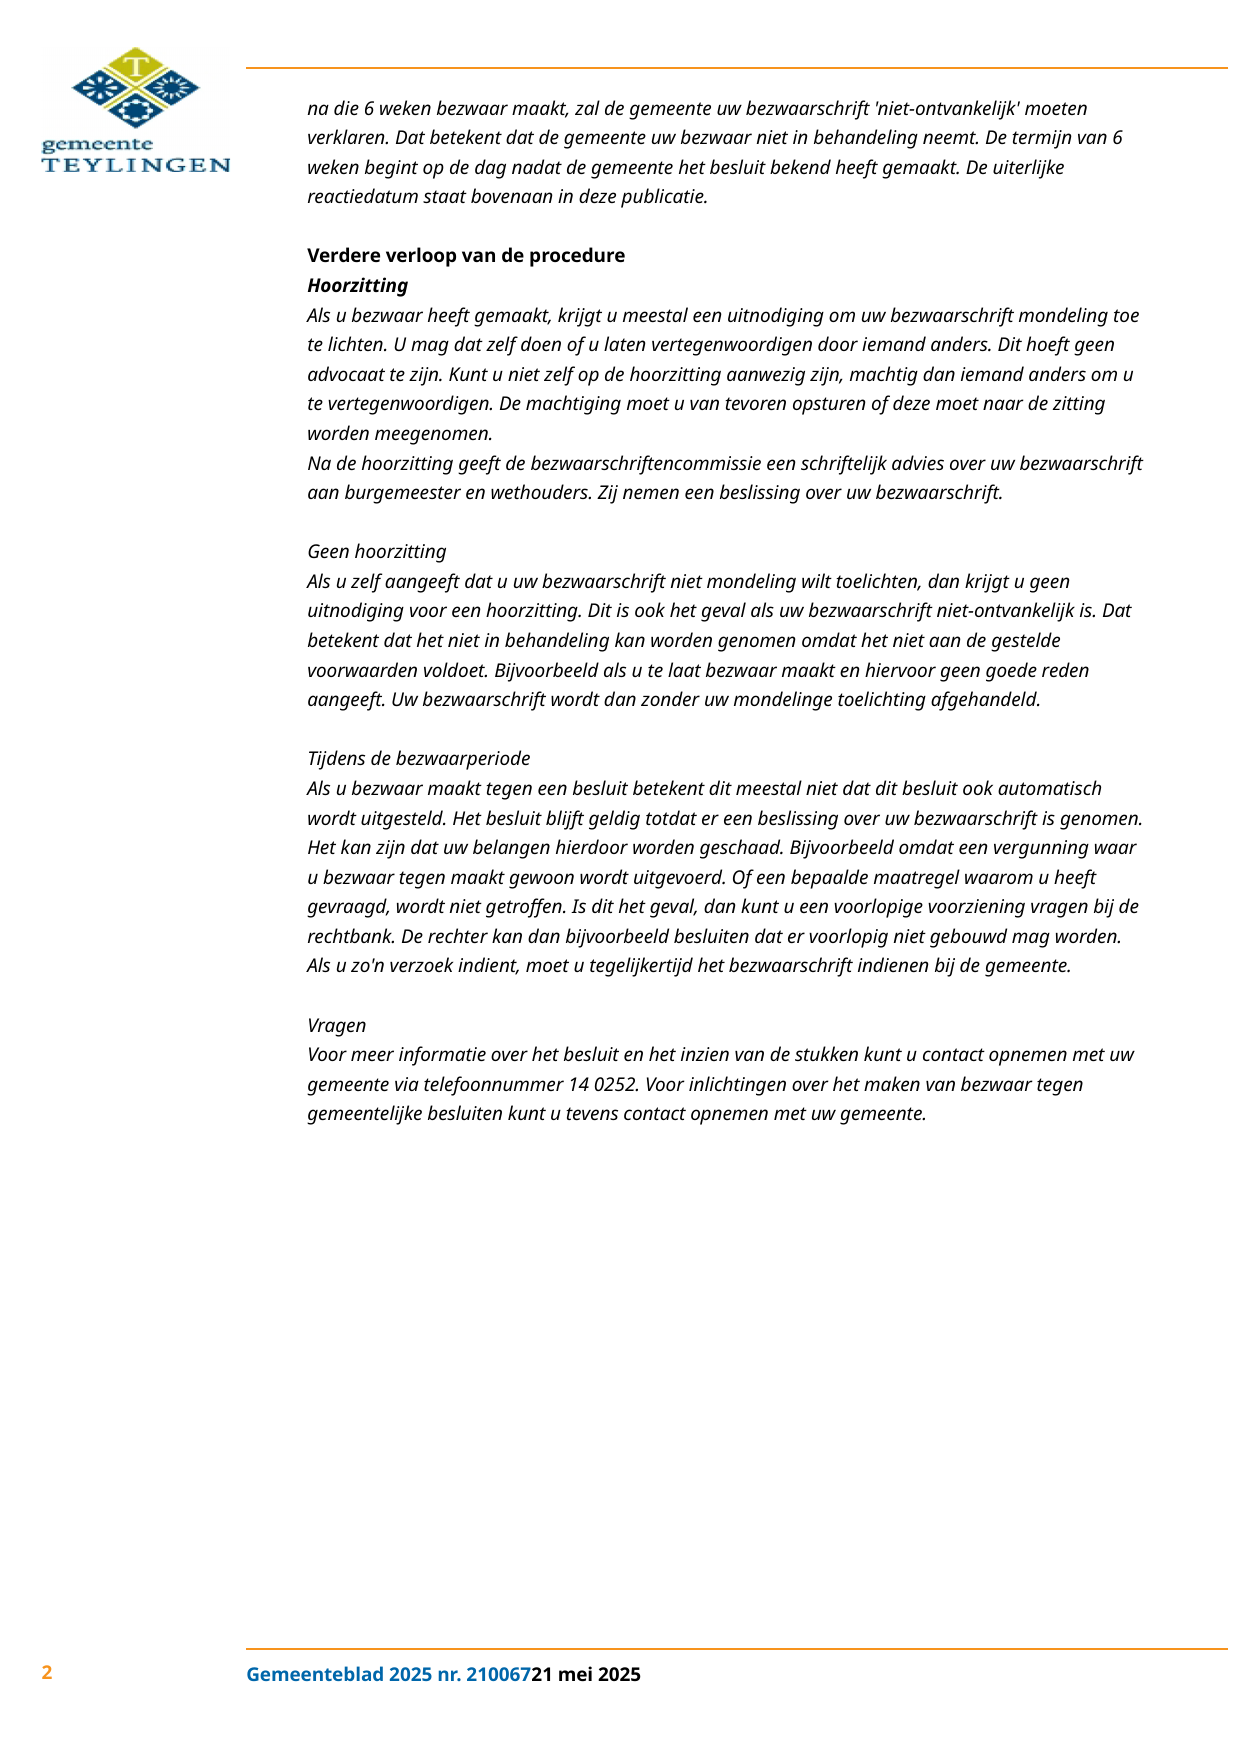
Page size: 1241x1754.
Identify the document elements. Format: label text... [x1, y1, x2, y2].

list Na de hoorzitting geeft de bezwaarschriftencommissie een schriftelijk advies over uw bezwaarschrift aan burgemeester en wethouders. Zij nemen een beslissing over uw bezwaarschrift. [248, 450, 1152, 505]
list Verdere verloop van de procedure [248, 243, 1152, 268]
list Als u bezwaar maakt tegen een besluit betekent dit meestal niet dat dit besluit ook automatisch wordt uitgesteld. Het besluit blijft geldig totdat er een beslissing over uw bezwaarschrift is genomen. Het kan zijn dat uw belangen hierdoor worden geschaad. Bijvoorbeeld omdat een vergunning waar u bezwaar tegen maakt gewoon wordt uitgevoerd. Of een bepaalde maatregel waarom u heeft gevraagd, wordt niet getroffen. Is dit het geval, dan kunt u een voorlopige voorziening vragen bij de rechtbank. De rechter kan dan bijvoorbeeld besluiten dat er voorlopig niet gebouwd mag worden. Als u zo'n verzoek indient, moet u tegelijkertijd het bezwaarschrift indienen bij de gemeente. [248, 775, 1152, 978]
list na die 6 weken bezwaar maakt, zal de gemeente uw bezwaarschrift 'niet-ontvankelijk' moeten verklaren. Dat betekent dat de gemeente uw bezwaar niet in behandeling neemt. De termijn van 6 weken begint op de dag nadat de gemeente het besluit bekend heeft gemaakt. De uiterlijke reactiedatum staat bovenaan in deze publicatie. [248, 95, 1152, 209]
list Als u zelf aangeeft dat u uw bezwaarschrift niet mondeling wilt toelichten, dan krijgt u geen uitnodiging voor een hoorzitting. Dit is ook het geval als uw bezwaarschrift niet-ontvankelijk is. Dat betekent dat het niet in behandeling kan worden genomen omdat het niet aan de gestelde voorwaarden voldoet. Bijvoorbeeld als u te laat bezwaar maakt en hiervoor geen goede reden aangeeft. Uw bezwaarschrift wordt dan zonder uw mondelinge toelichting afgehandeld. [248, 568, 1152, 712]
list Geen hoorzitting [248, 538, 1152, 564]
list Tijdens de bezwaarperiode [248, 746, 1152, 771]
list Als u bezwaar heeft gemaakt, krijgt u meestal een uitnodiging om uw bezwaarschrift mondeling toe te lichten. U mag dat zelf doen of u laten vertegenwoordigen door iemand anders. Dit hoeft geen advocaat te zijn. Kunt u niet zelf op de hoorzitting aanwezig zijn, machtig dan iemand anders om u te vertegenwoordigen. De machtiging moet u van tevoren opsturen of deze moet naar de zitting worden meegenomen. [248, 302, 1152, 446]
list Voor meer informatie over het besluit en het inzien van de stukken kunt u contact opnemen met uw gemeente via telefoonnummer 14 0252. Voor inlichtingen over het maken van bezwaar tegen gemeentelijke besluiten kunt u tevens contact opnemen met uw gemeente. [248, 1041, 1152, 1126]
list Hoorzitting [248, 272, 1152, 298]
list Vragen [248, 1012, 1152, 1038]
picture [41, 47, 231, 172]
